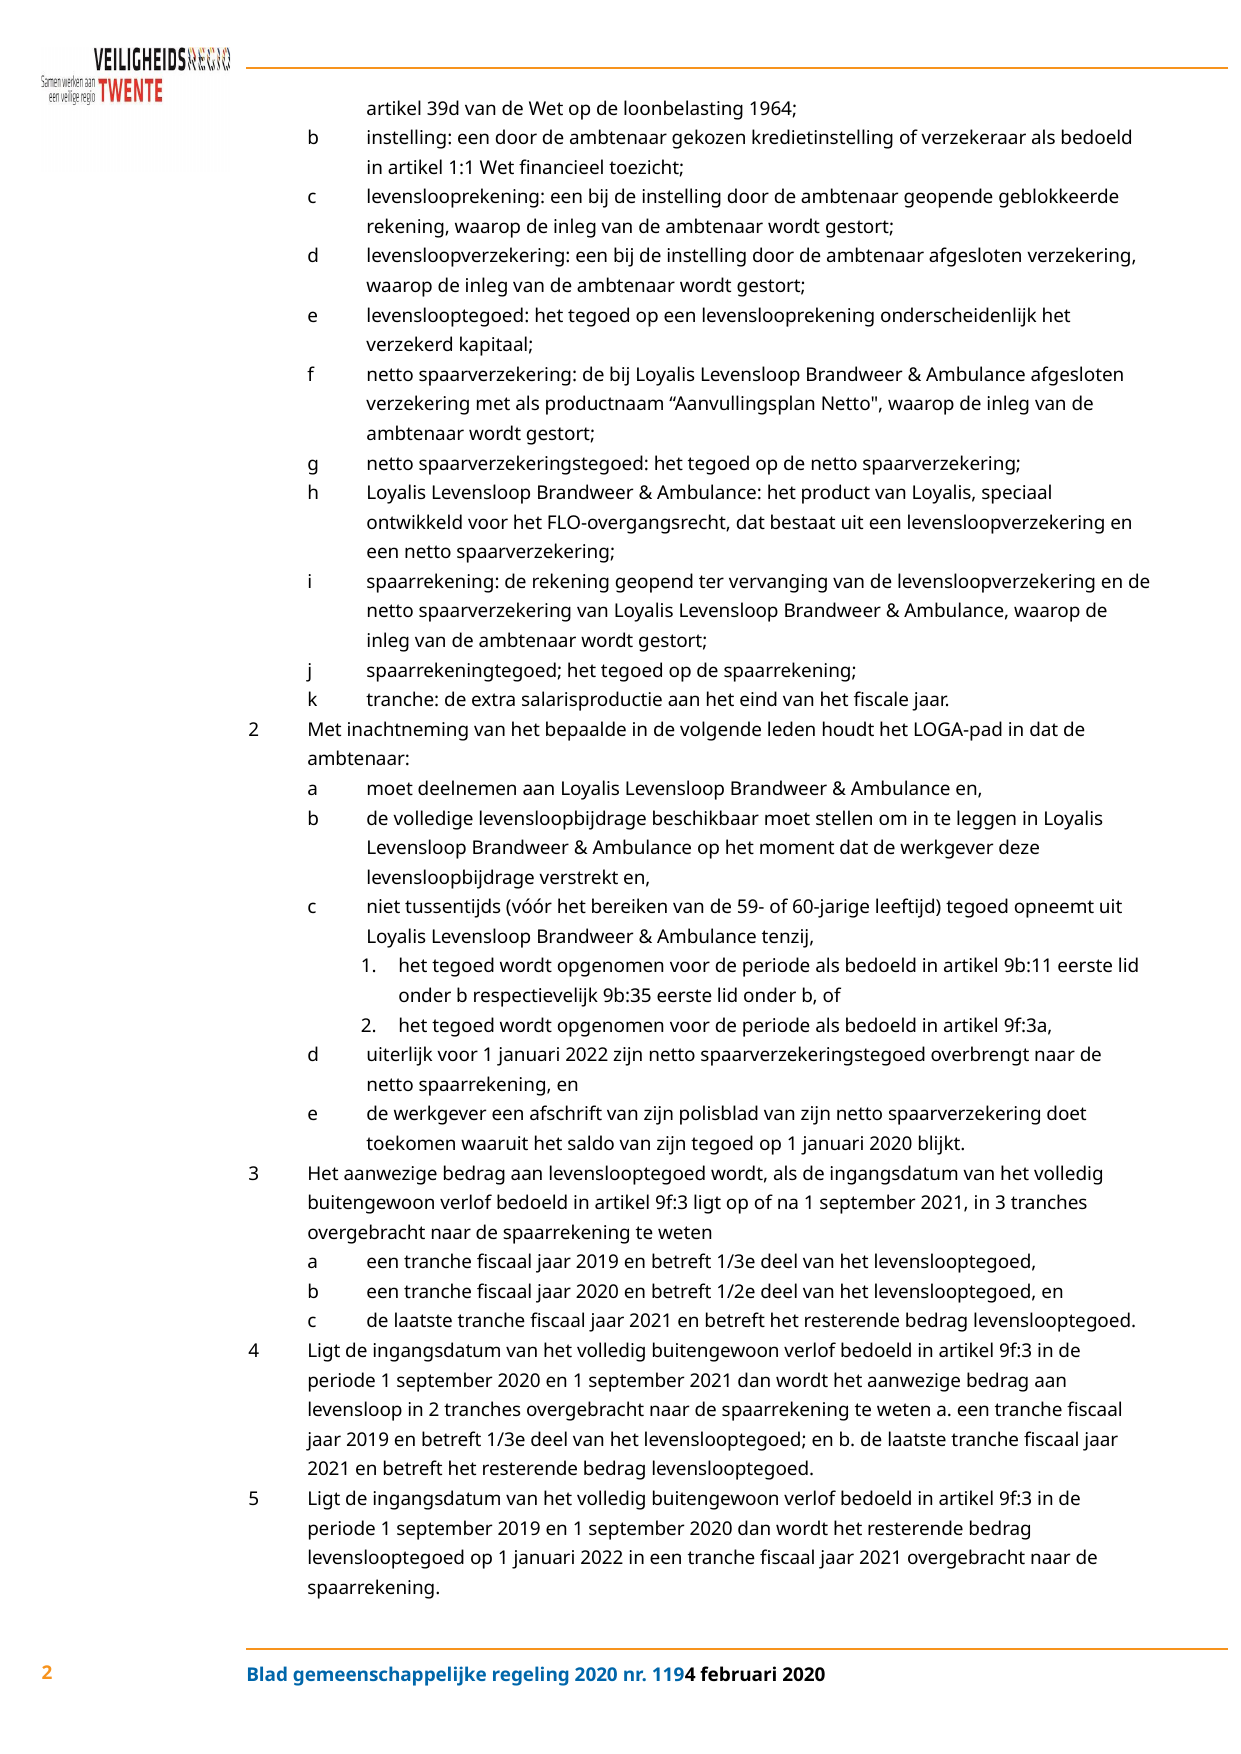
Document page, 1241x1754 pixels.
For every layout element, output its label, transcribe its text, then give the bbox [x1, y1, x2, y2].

list Loyalis Levensloop Brandweer & Ambulance: het product van Loyalis, speciaal ontwikkeld voor het FLO-overgangsrecht, dat bestaat uit een levensloopverzekering en een netto spaarverzekering; [307, 479, 1152, 564]
list de laatste tranche fiscaal jaar 2021 en betreft het resterende bedrag levenslooptegoed. [307, 1308, 1152, 1333]
picture [41, 47, 231, 172]
list tranche: de extra salarisproductie aan het eind van het fiscale jaar. [307, 686, 1152, 712]
list levensloopverzekering: een bij de instelling door de ambtenaar afgesloten verzekering, waarop de inleg van de ambtenaar wordt gestort; [307, 243, 1152, 298]
list Het aanwezige bedrag aan levenslooptegoed wordt, als de ingangsdatum van het volledig buitengewoon verlof bedoeld in artikel 9f:3 ligt op of na 1 september 2021, in 3 tranches overgebracht naar de spaarrekening te weten [248, 1160, 1152, 1245]
list niet tussentijds (vóór het bereiken van de 59- of 60-jarige leeftijd) tegoed opneemt uit Loyalis Levensloop Brandweer & Ambulance tenzij, [307, 893, 1152, 949]
list het tegoed wordt opgenomen voor de periode als bedoeld in artikel 9b:11 eerste lid onder b respectievelijk 9b:35 eerste lid onder b, of [361, 953, 1152, 1008]
list een tranche fiscaal jaar 2020 en betreft 1/2e deel van het levenslooptegoed, en [307, 1278, 1152, 1304]
list spaarrekeningtegoed; het tegoed op de spaarrekening; [307, 657, 1152, 683]
list netto spaarverzekering: de bij Loyalis Levensloop Brandweer & Ambulance afgesloten verzekering met als productnaam “Aanvullingsplan Netto", waarop de inleg van de ambtenaar wordt gestort; [307, 361, 1152, 446]
list uiterlijk voor 1 januari 2022 zijn netto spaarverzekeringstegoed overbrengt naar de netto spaarrekening, en [307, 1041, 1152, 1097]
list netto spaarverzekeringstegoed: het tegoed op de netto spaarverzekering; [307, 450, 1152, 476]
list instelling: een door de ambtenaar gekozen kredietinstelling of verzekeraar als bedoeld in artikel 1:1 Wet financieel toezicht; [307, 124, 1152, 180]
list de werkgever een afschrift van zijn polisblad van zijn netto spaarverzekering doet toekomen waaruit het saldo van zijn tegoed op 1 januari 2020 blijkt. [307, 1101, 1152, 1156]
list moet deelnemen aan Loyalis Levensloop Brandweer & Ambulance en, [307, 775, 1152, 801]
list Ligt de ingangsdatum van het volledig buitengewoon verlof bedoeld in artikel 9f:3 in de periode 1 september 2020 en 1 september 2021 dan wordt het aanwezige bedrag aan levensloop in 2 tranches overgebracht naar de spaarrekening te weten a. een tranche fiscaal jaar 2019 en betreft 1/3e deel van het levenslooptegoed; en b. de laatste tranche fiscaal jaar 2021 en betreft het resterende bedrag levenslooptegoed. [248, 1337, 1152, 1481]
list een tranche fiscaal jaar 2019 en betreft 1/3e deel van het levenslooptegoed, [307, 1248, 1152, 1274]
list spaarrekening: de rekening geopend ter vervanging van de levensloopverzekering en de netto spaarverzekering van Loyalis Levensloop Brandweer & Ambulance, waarop de inleg van de ambtenaar wordt gestort; [307, 568, 1152, 653]
list Ligt de ingangsdatum van het volledig buitengewoon verlof bedoeld in artikel 9f:3 in de periode 1 september 2019 en 1 september 2020 dan wordt het resterende bedrag levenslooptegoed op 1 januari 2022 in een tranche fiscaal jaar 2021 overgebracht naar de spaarrekening. [248, 1485, 1152, 1600]
list artikel 39d van de Wet op de loonbelasting 1964; [307, 95, 1152, 121]
list de volledige levensloopbijdrage beschikbaar moet stellen om in te leggen in Loyalis Levensloop Brandweer & Ambulance op het moment dat de werkgever deze levensloopbijdrage verstrekt en, [307, 805, 1152, 890]
list levenslooprekening: een bij de instelling door de ambtenaar geopende geblokkeerde rekening, waarop de inleg van de ambtenaar wordt gestort; [307, 183, 1152, 239]
list levenslooptegoed: het tegoed op een levenslooprekening onderscheidenlijk het verzekerd kapitaal; [307, 302, 1152, 357]
list het tegoed wordt opgenomen voor de periode als bedoeld in artikel 9f:3a, [361, 1012, 1152, 1038]
list Met inachtneming van het bepaalde in de volgende leden houdt het LOGA-pad in dat de ambtenaar: [248, 716, 1152, 771]
